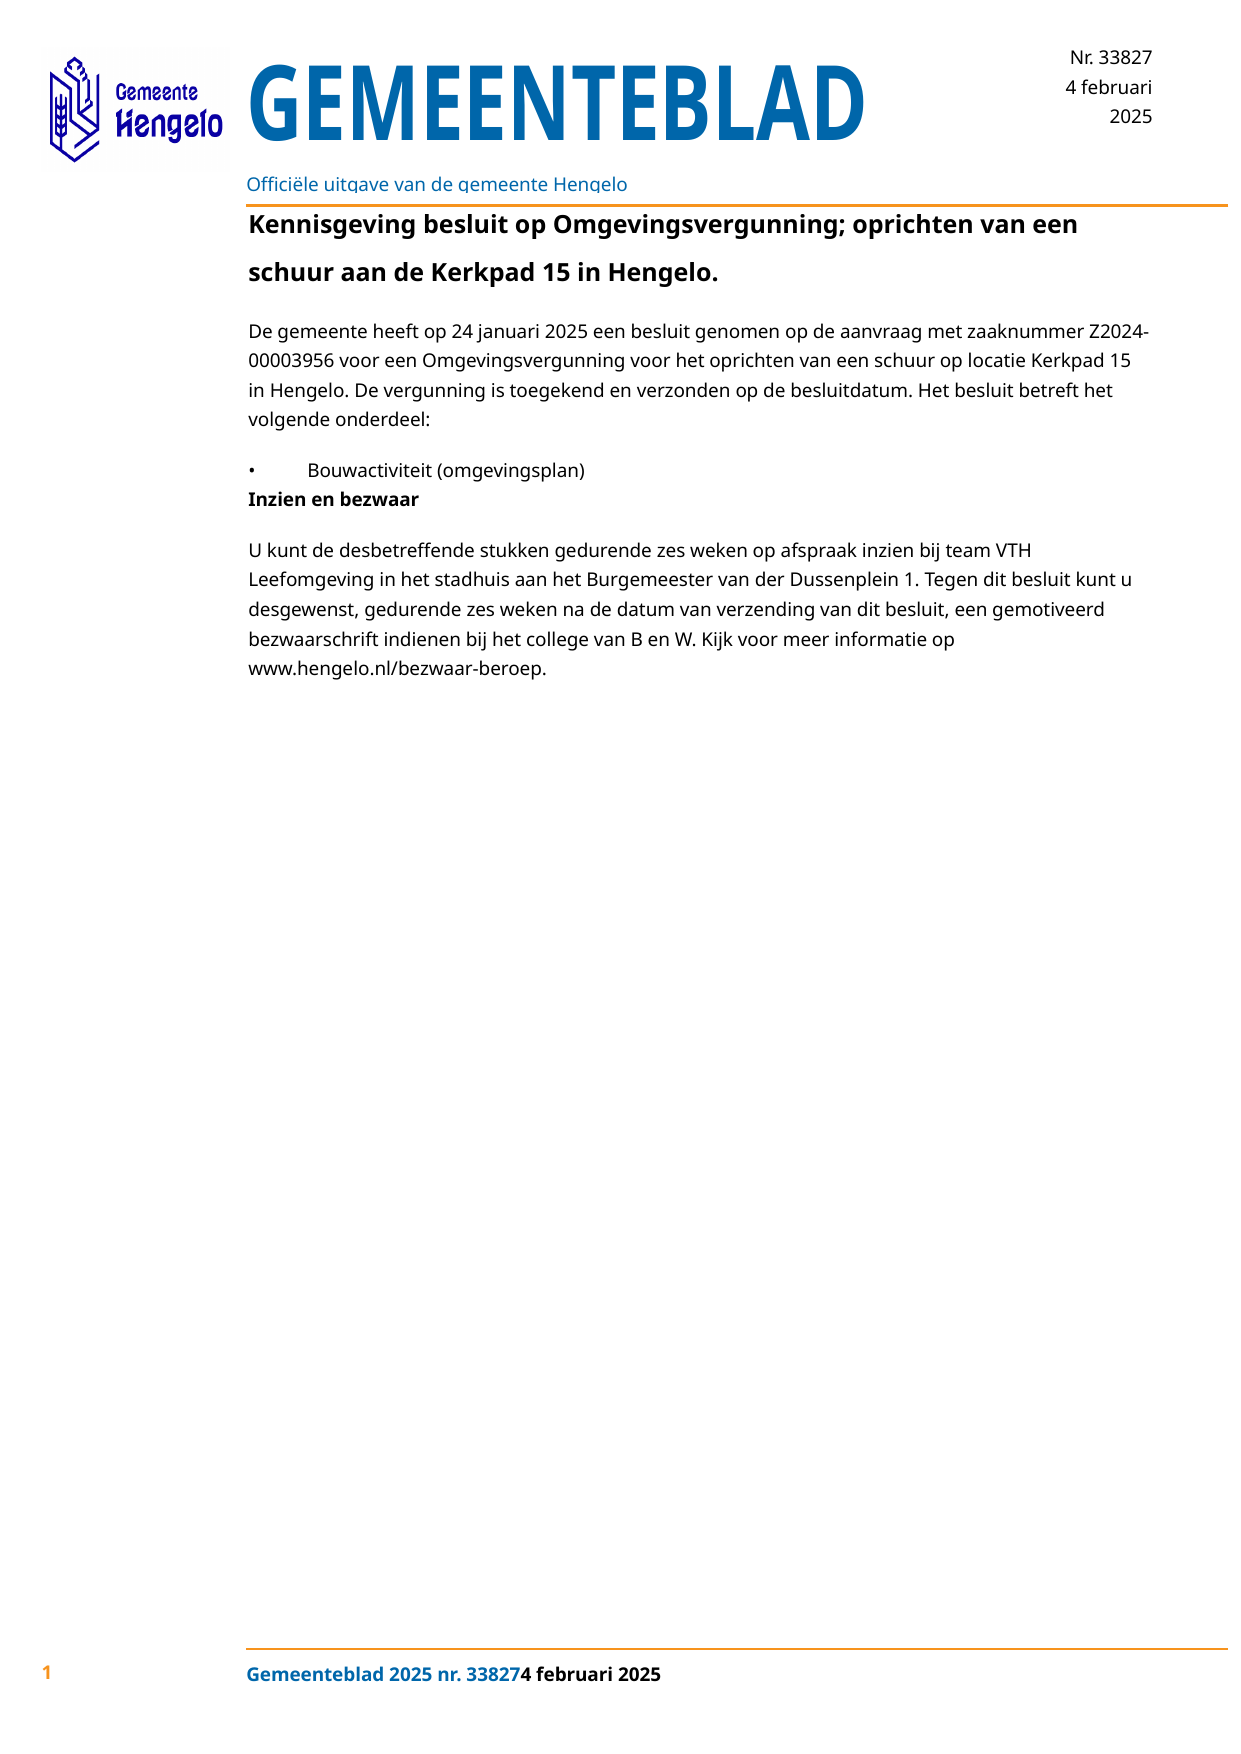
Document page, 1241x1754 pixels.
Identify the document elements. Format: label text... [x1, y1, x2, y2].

picture [41, 47, 231, 172]
list Bouwactiviteit (omgevingsplan) [248, 457, 1152, 483]
text De gemeente heeft op 24 januari 2025 een besluit genomen op de aanvraag met zaaknummer Z2024-00003956 voor een Omgevingsvergunning voor het oprichten van een schuur op locatie Kerkpad 15 in Hengelo. De vergunning is toegekend en verzonden op de besluitdatum. Het besluit betreft het volgende onderdeel: [248, 318, 1152, 432]
text Kennisgeving besluit op Omgevingsvergunning; oprichten van een schuur aan de Kerkpad 15 in Hengelo. [248, 207, 1152, 288]
text Inzien en bezwaar [248, 487, 1152, 512]
text U kunt de desbetreffende stukken gedurende zes weken op afspraak inzien bij team VTH Leefomgeving in het stadhuis aan het Burgemeester van der Dussenplein 1. Tegen dit besluit kunt u desgewenst, gedurende zes weken na de datum van verzending van dit besluit, een gemotiveerd bezwaarschrift indienen bij het college van B en W. Kijk voor meer informatie op www.hengelo.nl/bezwaar-beroep. [248, 537, 1152, 681]
